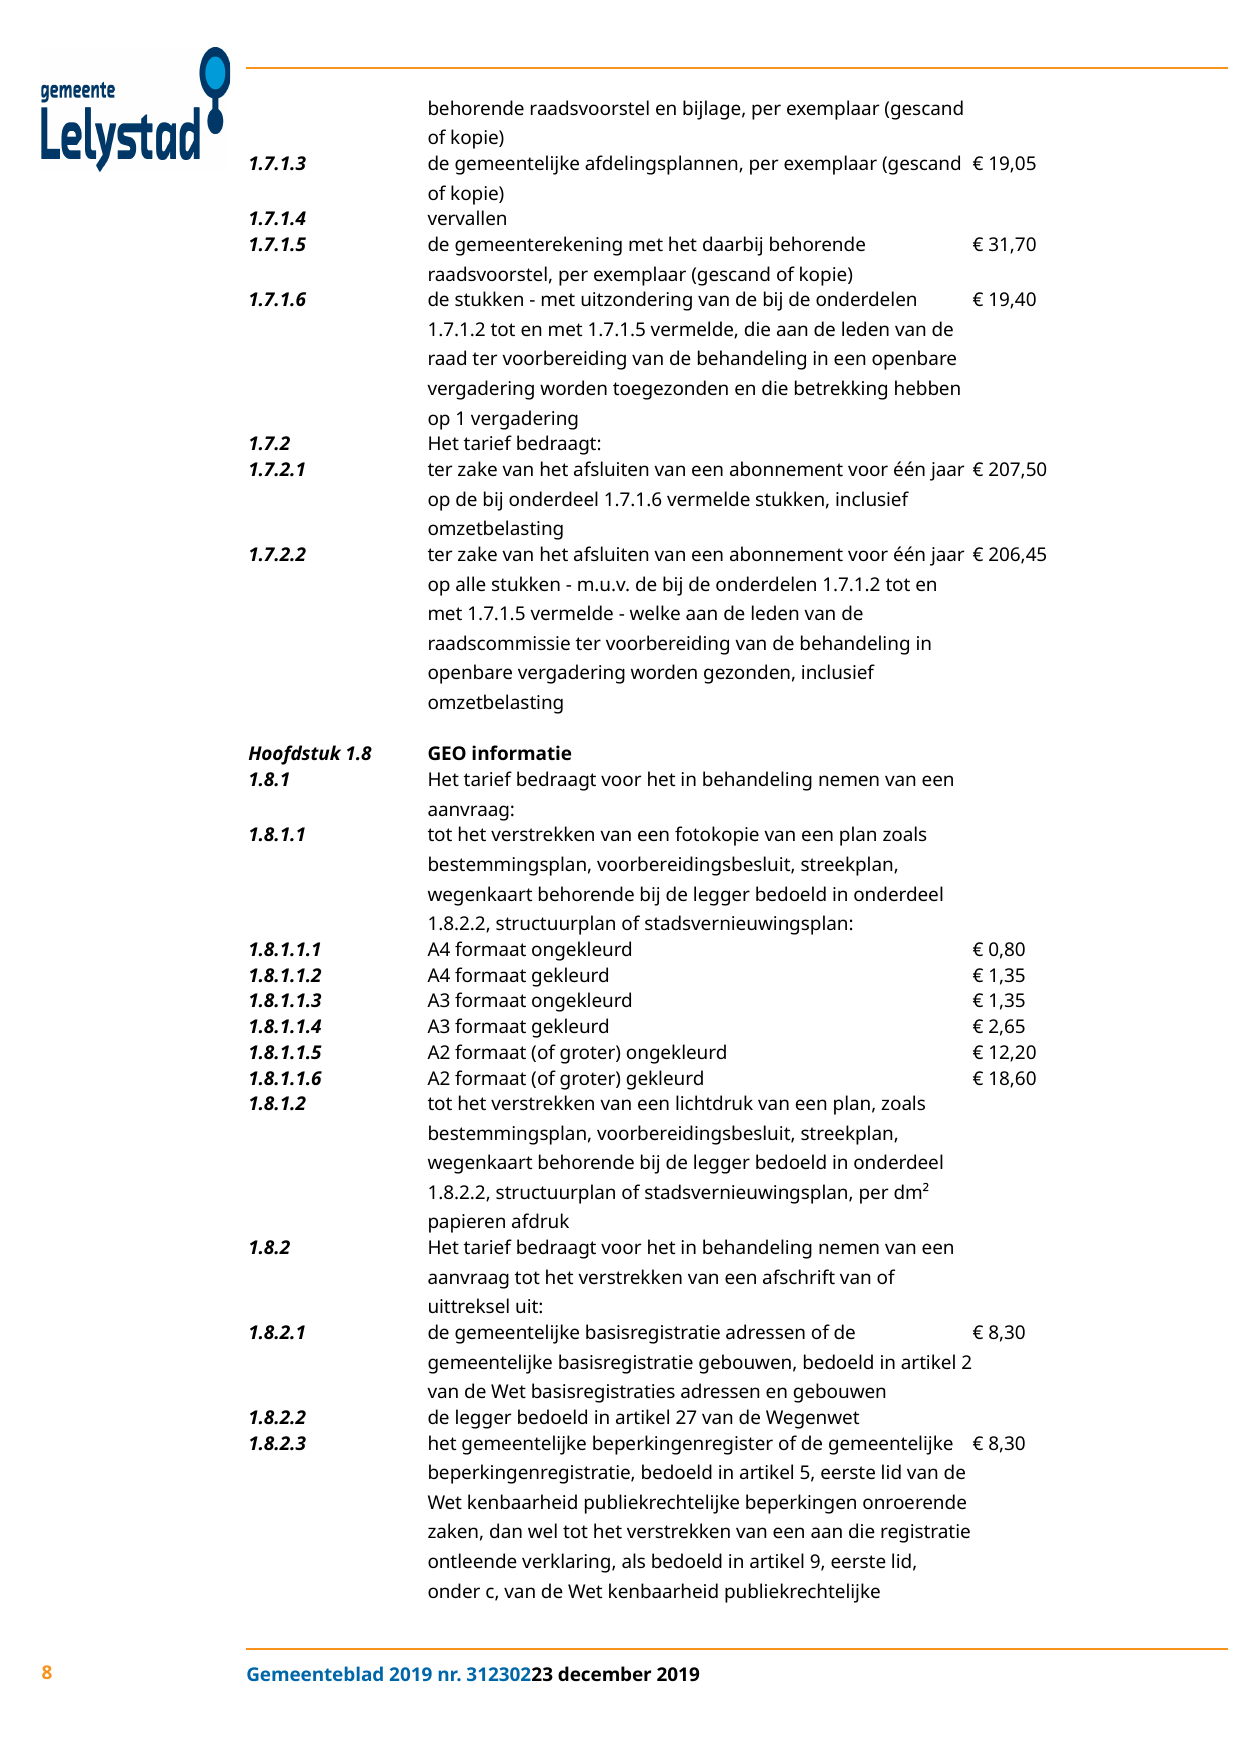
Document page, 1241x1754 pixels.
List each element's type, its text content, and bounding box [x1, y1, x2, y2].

table_cell € 19,05 [973, 150, 1152, 205]
table_cell de gemeentelijke basisregistratie adressen of de gemeentelijke basisregistratie gebouwen, bedoeld in artikel 2 van de Wet basisregistraties adressen en gebouwen [427, 1319, 972, 1404]
table_cell [973, 95, 1152, 150]
table_cell A4 formaat gekleurd [427, 962, 972, 987]
table_cell 1.8.1.2 [248, 1090, 427, 1234]
table_cell 1.7.1.5 [248, 231, 427, 286]
table_cell 1.8.1.1.1 [248, 936, 427, 962]
table_cell [973, 1404, 1152, 1430]
table_cell 1.8.2.3 [248, 1430, 427, 1604]
table_cell A2 formaat (of groter) ongekleurd [427, 1039, 972, 1065]
table_cell € 8,30 [973, 1430, 1152, 1604]
table_cell ter zake van het afsluiten van een abonnement voor één jaar op de bij onderdeel 1.7.1.6 vermelde stukken, inclusief omzetbelasting [427, 456, 972, 541]
table_cell Het tarief bedraagt voor het in behandeling nemen van een aanvraag: [427, 766, 972, 822]
table_cell [973, 205, 1152, 231]
table_cell 1.7.1.6 [248, 286, 427, 431]
table_cell 1.8.1.1.3 [248, 988, 427, 1013]
table_cell Het tarief bedraagt: [427, 431, 972, 456]
table_cell [973, 431, 1152, 456]
table_cell 1.8.2.2 [248, 1404, 427, 1430]
table_cell € 18,60 [973, 1065, 1152, 1090]
table_cell [973, 741, 1152, 766]
table_cell tot het verstrekken van een lichtdruk van een plan, zoals bestemmingsplan, voorbereidingsbesluit, streekplan, wegenkaart behorende bij de legger bedoeld in onderdeel 1.8.2.2, structuurplan of stadsvernieuwingsplan, per dm² papieren afdruk [427, 1090, 972, 1234]
table_cell de stukken - met uitzondering van de bij de onderdelen 1.7.1.2 tot en met 1.7.1.5 vermelde, die aan de leden van de raad ter voorbereiding van de behandeling in een openbare vergadering worden toegezonden en die betrekking hebben op 1 vergadering [427, 286, 972, 431]
table_cell € 1,35 [973, 962, 1152, 987]
table_cell GEO informatie [427, 741, 972, 766]
table_cell 1.7.1.3 [248, 150, 427, 205]
picture [41, 47, 231, 172]
table_cell 1.8.1.1 [248, 822, 427, 936]
table_cell Het tarief bedraagt voor het in behandeling nemen van een aanvraag tot het verstrekken van een afschrift van of uittreksel uit: [427, 1235, 972, 1319]
table_cell € 8,30 [973, 1319, 1152, 1404]
table_cell 1.8.2 [248, 1235, 427, 1319]
table_cell € 31,70 [973, 231, 1152, 286]
table_cell tot het verstrekken van een fotokopie van een plan zoals bestemmingsplan, voorbereidingsbesluit, streekplan, wegenkaart behorende bij de legger bedoeld in onderdeel 1.8.2.2, structuurplan of stadsvernieuwingsplan: [427, 822, 972, 936]
table_cell € 207,50 [973, 456, 1152, 541]
table_cell A3 formaat ongekleurd [427, 988, 972, 1013]
table_cell de gemeentelijke afdelingsplannen, per exemplaar (gescand of kopie) [427, 150, 972, 205]
table_cell A3 formaat gekleurd [427, 1013, 972, 1039]
table_cell 1.8.1.1.6 [248, 1065, 427, 1090]
table_cell 1.7.2.2 [248, 541, 427, 715]
table_cell € 12,20 [973, 1039, 1152, 1065]
table_cell € 1,35 [973, 988, 1152, 1013]
table_cell [248, 95, 427, 150]
table_cell 1.8.2.1 [248, 1319, 427, 1404]
table_cell 1.7.2.1 [248, 456, 427, 541]
table_cell A2 formaat (of groter) gekleurd [427, 1065, 972, 1090]
table_cell [248, 715, 427, 741]
table_cell 1.8.1 [248, 766, 427, 822]
table_cell [973, 715, 1152, 741]
table_cell 1.8.1.1.4 [248, 1013, 427, 1039]
table_cell ter zake van het afsluiten van een abonnement voor één jaar op alle stukken - m.u.v. de bij de onderdelen 1.7.1.2 tot en met 1.7.1.5 vermelde - welke aan de leden van de raadscommissie ter voorbereiding van de behandeling in openbare vergadering worden gezonden, inclusief omzetbelasting [427, 541, 972, 715]
table_cell het gemeentelijke beperkingenregister of de gemeentelijke beperkingenregistratie, bedoeld in artikel 5, eerste lid van de Wet kenbaarheid publiekrechtelijke beperkingen onroerende zaken, dan wel tot het verstrekken van een aan die registratie ontleende verklaring, als bedoeld in artikel 9, eerste lid, onder c, van de Wet kenbaarheid publiekrechtelijke [427, 1430, 972, 1604]
table_cell vervallen [427, 205, 972, 231]
table_cell [973, 1090, 1152, 1234]
table_cell [973, 1235, 1152, 1319]
table_cell 1.7.2 [248, 431, 427, 456]
table_cell 1.8.1.1.5 [248, 1039, 427, 1065]
table_cell [973, 822, 1152, 936]
table_cell 1.8.1.1.2 [248, 962, 427, 987]
table_cell € 19,40 [973, 286, 1152, 431]
table_cell behorende raadsvoorstel en bijlage, per exemplaar (gescand of kopie) [427, 95, 972, 150]
table_cell € 0,80 [973, 936, 1152, 962]
table_cell [973, 766, 1152, 822]
table_cell 1.7.1.4 [248, 205, 427, 231]
table_cell de legger bedoeld in artikel 27 van de Wegenwet [427, 1404, 972, 1430]
table_cell de gemeenterekening met het daarbij behorende raadsvoorstel, per exemplaar (gescand of kopie) [427, 231, 972, 286]
table_cell Hoofdstuk 1.8 [248, 741, 427, 766]
table_cell € 2,65 [973, 1013, 1152, 1039]
table_cell A4 formaat ongekleurd [427, 936, 972, 962]
table_cell [427, 715, 972, 741]
table_cell € 206,45 [973, 541, 1152, 715]
